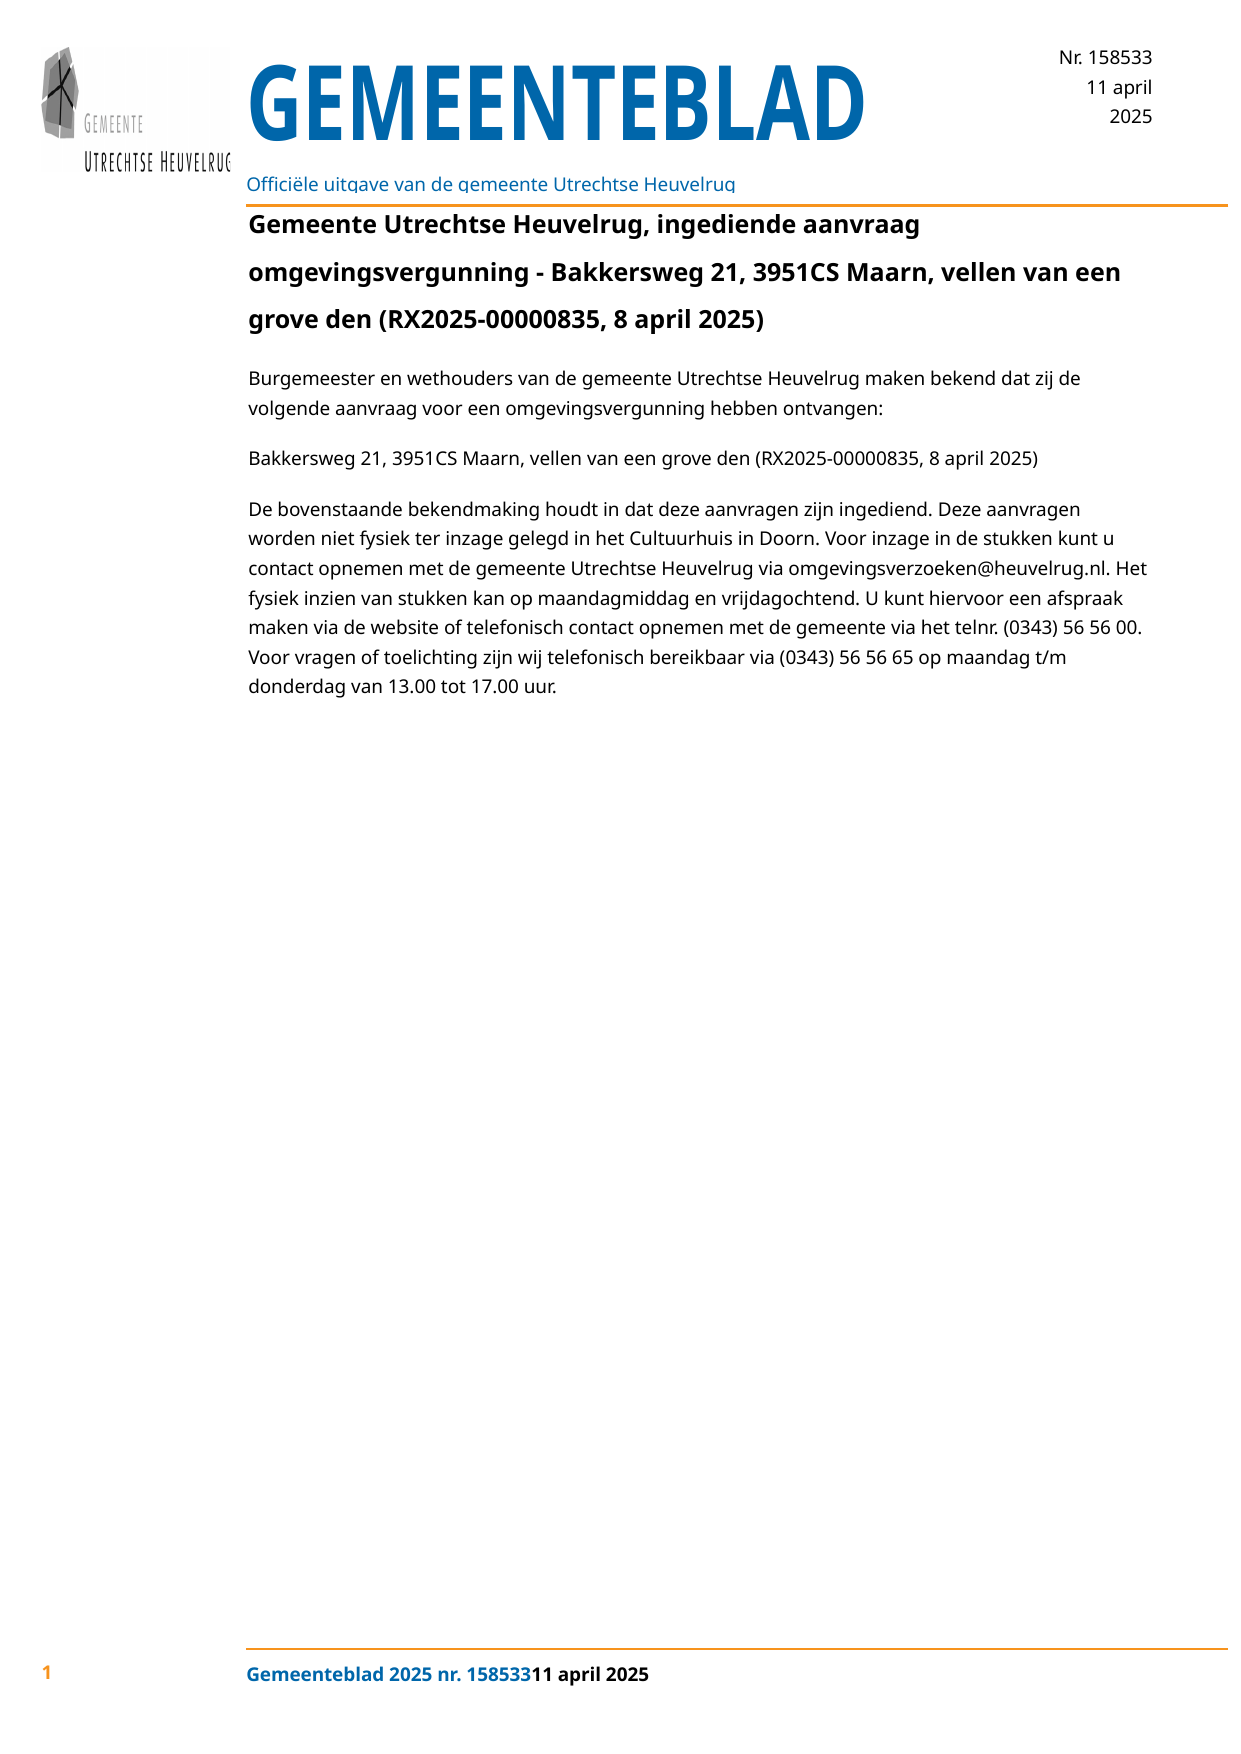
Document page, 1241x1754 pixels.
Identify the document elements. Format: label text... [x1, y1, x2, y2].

text Burgemeester en wethouders van de gemeente Utrechtse Heuvelrug maken bekend dat zij de volgende aanvraag voor een omgevingsvergunning hebben ontvangen: [248, 366, 1152, 421]
text Bakkersweg 21, 3951CS Maarn, vellen van een grove den (RX2025-00000835, 8 april 2025) [248, 446, 1152, 471]
text Gemeente Utrechtse Heuvelrug, ingediende aanvraag omgevingsvergunning - Bakkersweg 21, 3951CS Maarn, vellen van een grove den (RX2025-00000835, 8 april 2025) [248, 207, 1152, 336]
text De bovenstaande bekendmaking houdt in dat deze aanvragen zijn ingediend. Deze aanvragen worden niet fysiek ter inzage gelegd in het Cultuurhuis in Doorn. Voor inzage in de stukken kunt u contact opnemen met de gemeente Utrechtse Heuvelrug via omgevingsverzoeken@heuvelrug.nl. Het fysiek inzien van stukken kan op maandagmiddag en vrijdagochtend. U kunt hiervoor een afspraak maken via de website of telefonisch contact opnemen met de gemeente via het telnr. (0343) 56 56 00. Voor vragen of toelichting zijn wij telefonisch bereikbaar via (0343) 56 56 65 op maandag t/m donderdag van 13.00 tot 17.00 uur. [248, 496, 1152, 699]
picture [41, 47, 231, 172]
